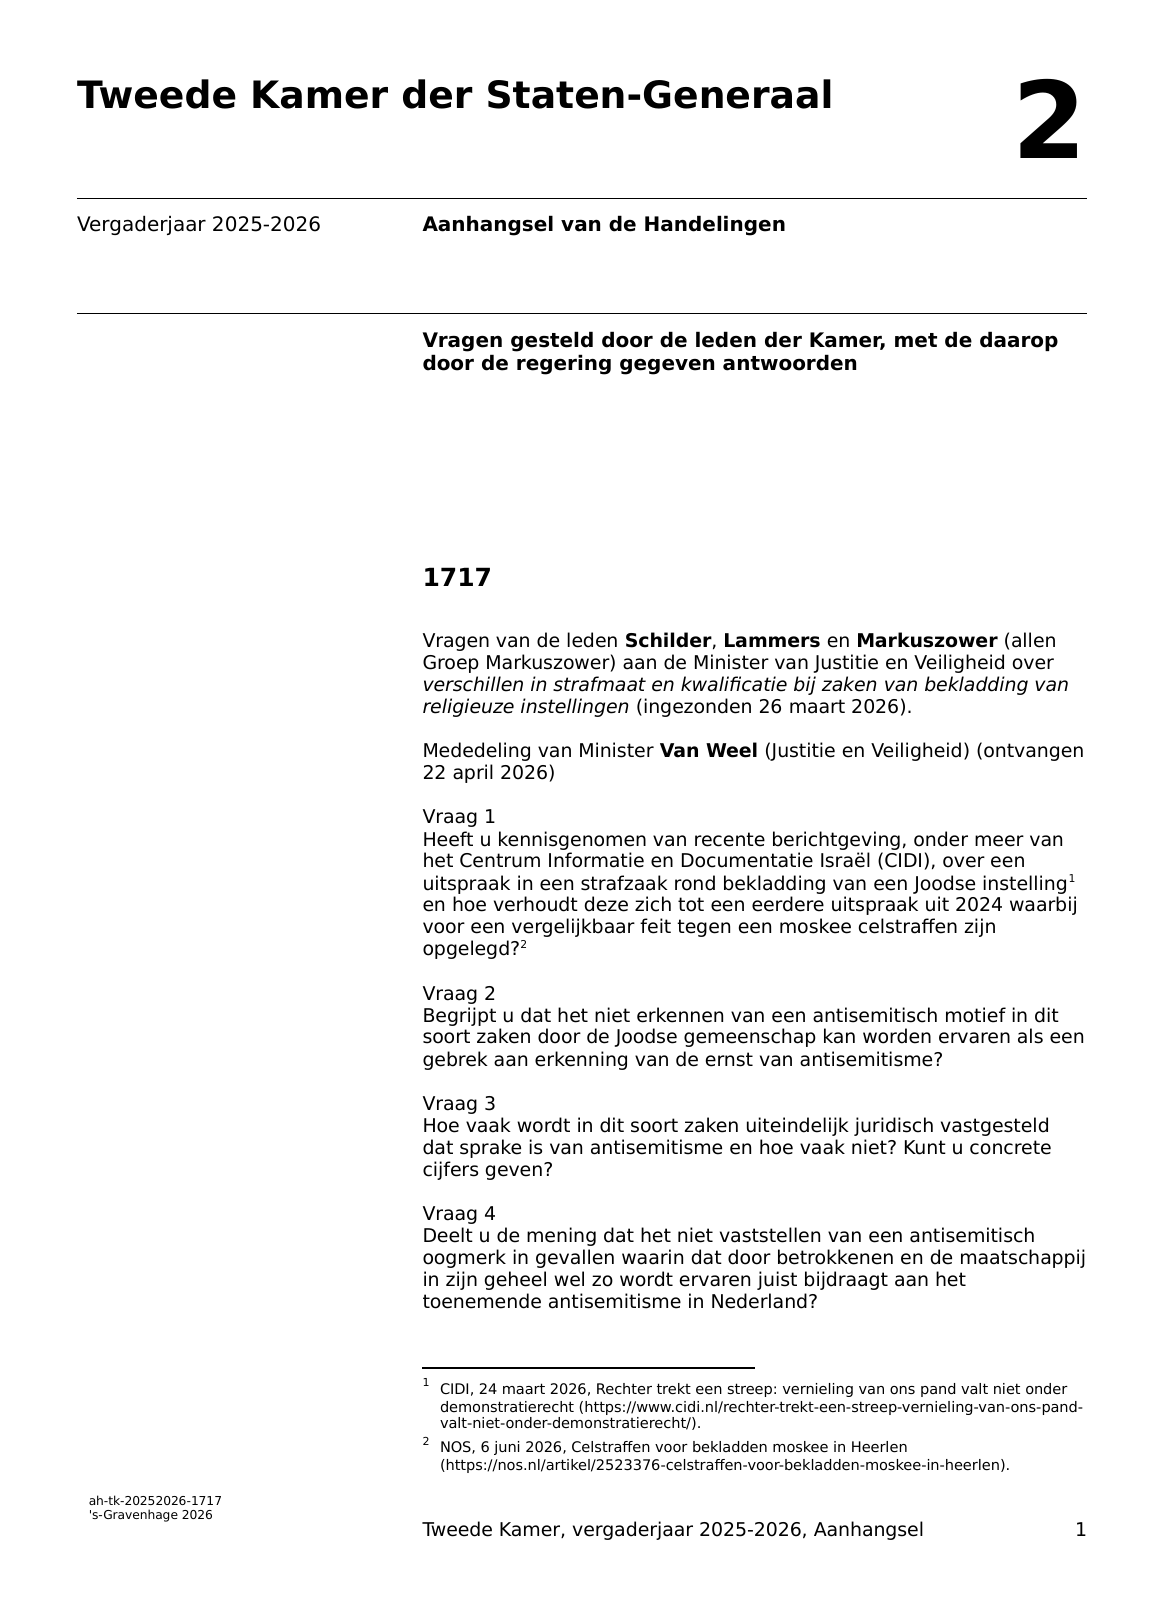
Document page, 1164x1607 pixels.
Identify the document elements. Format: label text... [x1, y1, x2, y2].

text NOS, 6 juni 2026, Celstraffen voor bekladden moskee in Heerlen (https://nos.nl/artikel/2523376-celstraffen-voor-bekladden-moskee-in-heerlen). [422, 1435, 1087, 1474]
text Vraag 1 [422, 806, 1087, 828]
table_cell Aanhangsel van de Handelingen [422, 199, 1087, 313]
text Hoe vaak wordt in dit soort zaken uiteindelijk juridisch vastgesteld dat sprake is van antisemitisme en hoe vaak niet? Kunt u concrete cijfers geven? [422, 1114, 1087, 1181]
text 's-Gravenhage 2026 [88, 1508, 323, 1522]
text Vraag 2 [422, 982, 1087, 1004]
text Mededeling van Minister Van Weel (Justitie en Veiligheid) (ontvangen 22 april 2026) [422, 740, 1087, 784]
text CIDI, 24 maart 2026, Rechter trekt een streep: vernieling van ons pand valt niet onder demonstratierecht (https://www.cidi.nl/rechter-trekt-een-streep-vernieling-van-ons-pand-valt-niet-onder-demonstratierecht/). [422, 1377, 1087, 1432]
table_cell Vergaderjaar 2025-2026 [77, 199, 422, 313]
text Deelt u de mening dat het niet vaststellen van een antisemitisch oogmerk in gevallen waarin dat door betrokkenen en de maatschappij in zijn geheel wel zo wordt ervaren juist bijdraagt aan het toenemende antisemitisme in Nederland? [422, 1225, 1087, 1313]
table_header Tweede Kamer der Staten-Generaal [77, 59, 886, 198]
text Begrijpt u dat het niet erkennen van een antisemitisch motief in dit soort zaken door de Joodse gemeenschap kan worden ervaren als een gebrek aan erkenning van de ernst van antisemitisme? [422, 1004, 1087, 1070]
text Vraag 4 [422, 1203, 1087, 1225]
text ah-tk-20252026-1717 [88, 1494, 323, 1508]
text Vraag 3 [422, 1093, 1087, 1114]
table_cell Vragen gesteld door de leden der Kamer, met de daarop door de regering gegeven antwoorden [422, 314, 1087, 375]
table_header 2 [886, 59, 1087, 198]
table_cell [77, 314, 422, 375]
text Heeft u kennisgenomen van recente berichtgeving, onder meer van het Centrum Informatie en Documentatie Israël (CIDI), over een uitspraak in een strafzaak rond bekladding van een Joodse instelling en hoe verhoudt deze zich tot een eerdere uitspraak uit 2024 waarbij voor een vergelijkbaar feit tegen een moskee celstraffen zijn opgelegd? [422, 828, 1087, 960]
text 1717 [422, 563, 1087, 592]
text Vragen van de leden Schilder, Lammers en Markuszower (allen Groep Markuszower) aan de Minister van Justitie en Veiligheid over verschillen in strafmaat en kwalificatie bij zaken van bekladding van religieuze instellingen (ingezonden 26 maart 2026). [422, 630, 1087, 718]
